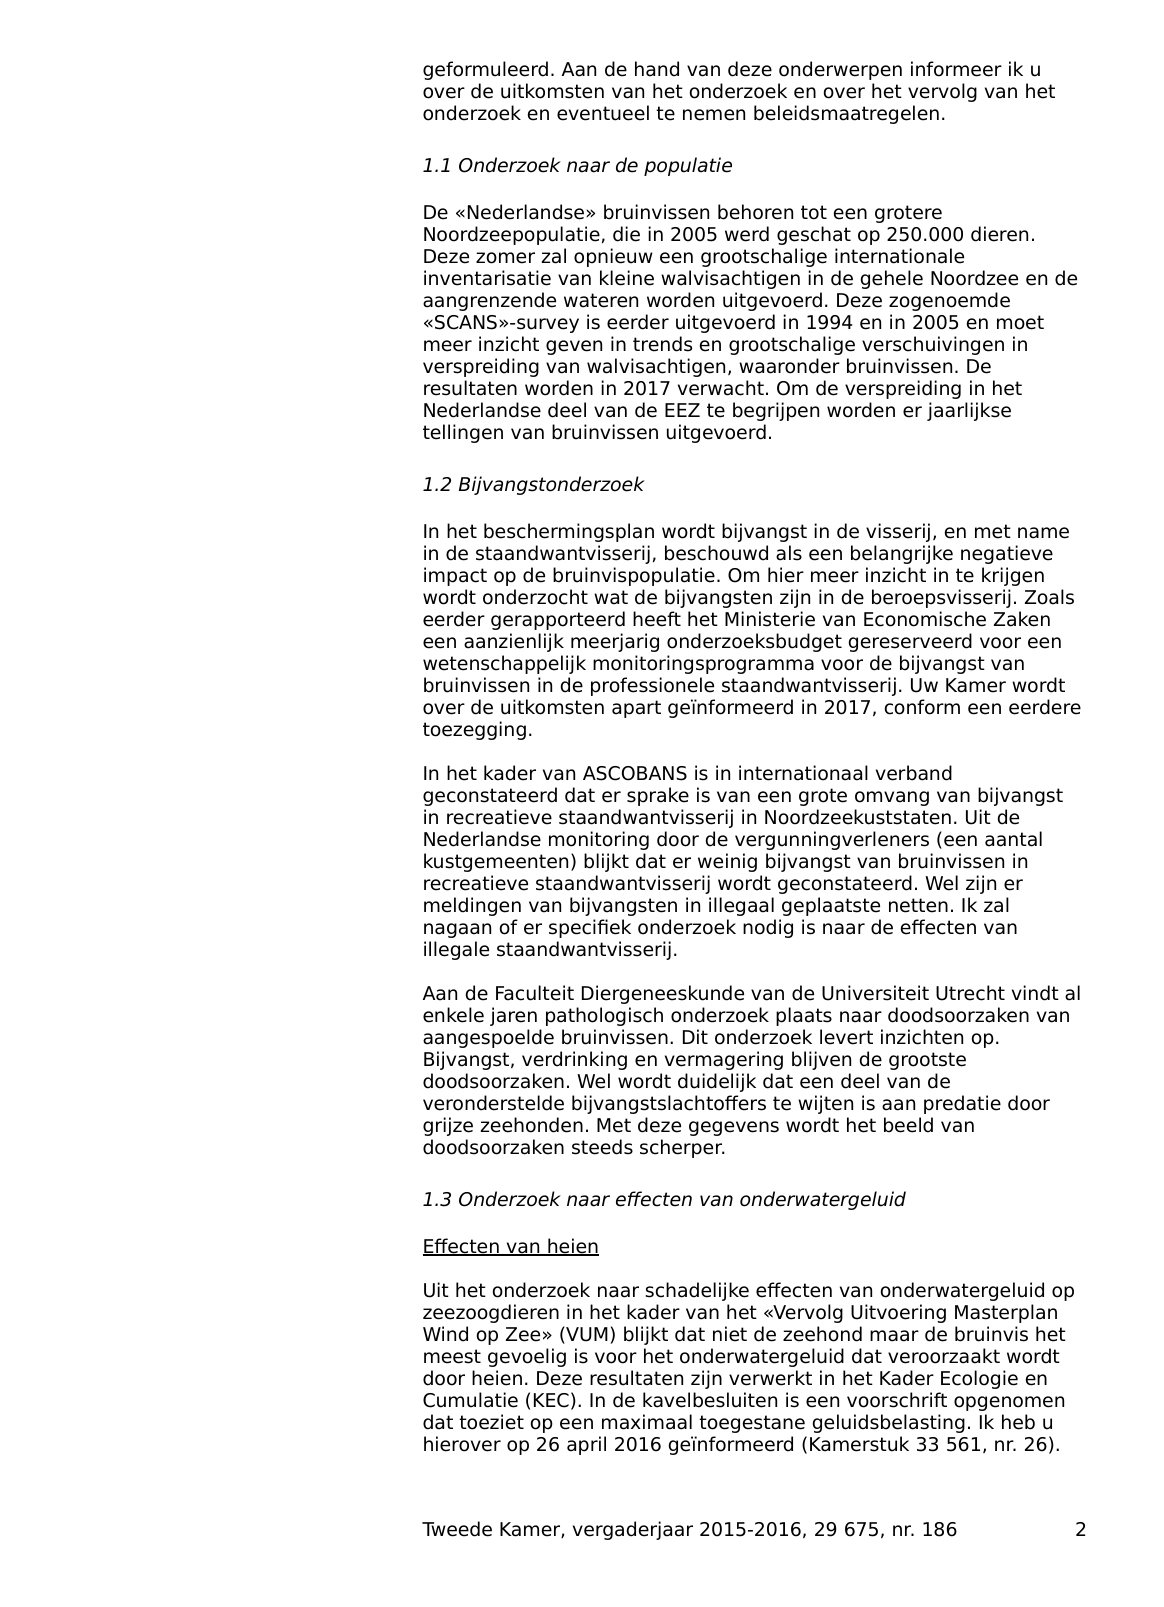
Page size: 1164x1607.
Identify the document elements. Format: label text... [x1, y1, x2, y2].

text geformuleerd. Aan de hand van deze onderwerpen informeer ik u over de uitkomsten van het onderzoek en over het vervolg van het onderzoek en eventueel te nemen beleidsmaatregelen. [422, 59, 1087, 125]
text Aan de Faculteit Diergeneeskunde van de Universiteit Utrecht vindt al enkele jaren pathologisch onderzoek plaats naar doodsoorzaken van aangespoelde bruinvissen. Dit onderzoek levert inzichten op. Bijvangst, verdrinking en vermagering blijven de grootste doodsoorzaken. Wel wordt duidelijk dat een deel van de veronderstelde bijvangstslachtoffers te wijten is aan predatie door grijze zeehonden. Met deze gegevens wordt het beeld van doodsoorzaken steeds scherper. [422, 983, 1087, 1158]
subtitle 1.2 Bijvangstonderzoek [422, 474, 1087, 496]
subtitle Effecten van heien [422, 1236, 1087, 1257]
text In het beschermingsplan wordt bijvangst in de visserij, en met name in de staandwantvisserij, beschouwd als een belangrijke negatieve impact op de bruinvispopulatie. Om hier meer inzicht in te krijgen wordt onderzocht wat de bijvangsten zijn in de beroepsvisserij. Zoals eerder gerapporteerd heeft het Ministerie van Economische Zaken een aanzienlijk meerjarig onderzoeksbudget gereserveerd voor een wetenschappelijk monitoringsprogramma voor de bijvangst van bruinvissen in de professionele staandwantvisserij. Uw Kamer wordt over de uitkomsten apart geïnformeerd in 2017, conform een eerdere toezegging. [422, 521, 1087, 741]
subtitle 1.3 Onderzoek naar effecten van onderwatergeluid [422, 1188, 1087, 1211]
text In het kader van ASCOBANS is in internationaal verband geconstateerd dat er sprake is van een grote omvang van bijvangst in recreatieve staandwantvisserij in Noordzeekuststaten. Uit de Nederlandse monitoring door de vergunningverleners (een aantal kustgemeenten) blijkt dat er weinig bijvangst van bruinvissen in recreatieve staandwantvisserij wordt geconstateerd. Wel zijn er meldingen van bijvangsten in illegaal geplaatste netten. Ik zal nagaan of er specifiek onderzoek nodig is naar de effecten van illegale staandwantvisserij. [422, 763, 1087, 961]
text Uit het onderzoek naar schadelijke effecten van onderwatergeluid op zeezoogdieren in het kader van het «Vervolg Uitvoering Masterplan Wind op Zee» (VUM) blijkt dat niet de zeehond maar de bruinvis het meest gevoelig is voor het onderwatergeluid dat veroorzaakt wordt door heien. Deze resultaten zijn verwerkt in het Kader Ecologie en Cumulatie (KEC). In de kavelbesluiten is een voorschrift opgenomen dat toeziet op een maximaal toegestane geluidsbelasting. Ik heb u hierover op 26 april 2016 geïnformeerd (Kamerstuk 33 561, nr. 26). [422, 1280, 1087, 1456]
text De «Nederlandse» bruinvissen behoren tot een grotere Noordzeepopulatie, die in 2005 werd geschat op 250.000 dieren. Deze zomer zal opnieuw een grootschalige internationale inventarisatie van kleine walvisachtigen in de gehele Noordzee en de aangrenzende wateren worden uitgevoerd. Deze zogenoemde «SCANS»-survey is eerder uitgevoerd in 1994 en in 2005 en moet meer inzicht geven in trends en grootschalige verschuivingen in verspreiding van walvisachtigen, waaronder bruinvissen. De resultaten worden in 2017 verwacht. Om de verspreiding in het Nederlandse deel van de EEZ te begrijpen worden er jaarlijkse tellingen van bruinvissen uitgevoerd. [422, 202, 1087, 444]
subtitle 1.1 Onderzoek naar de populatie [422, 155, 1087, 177]
